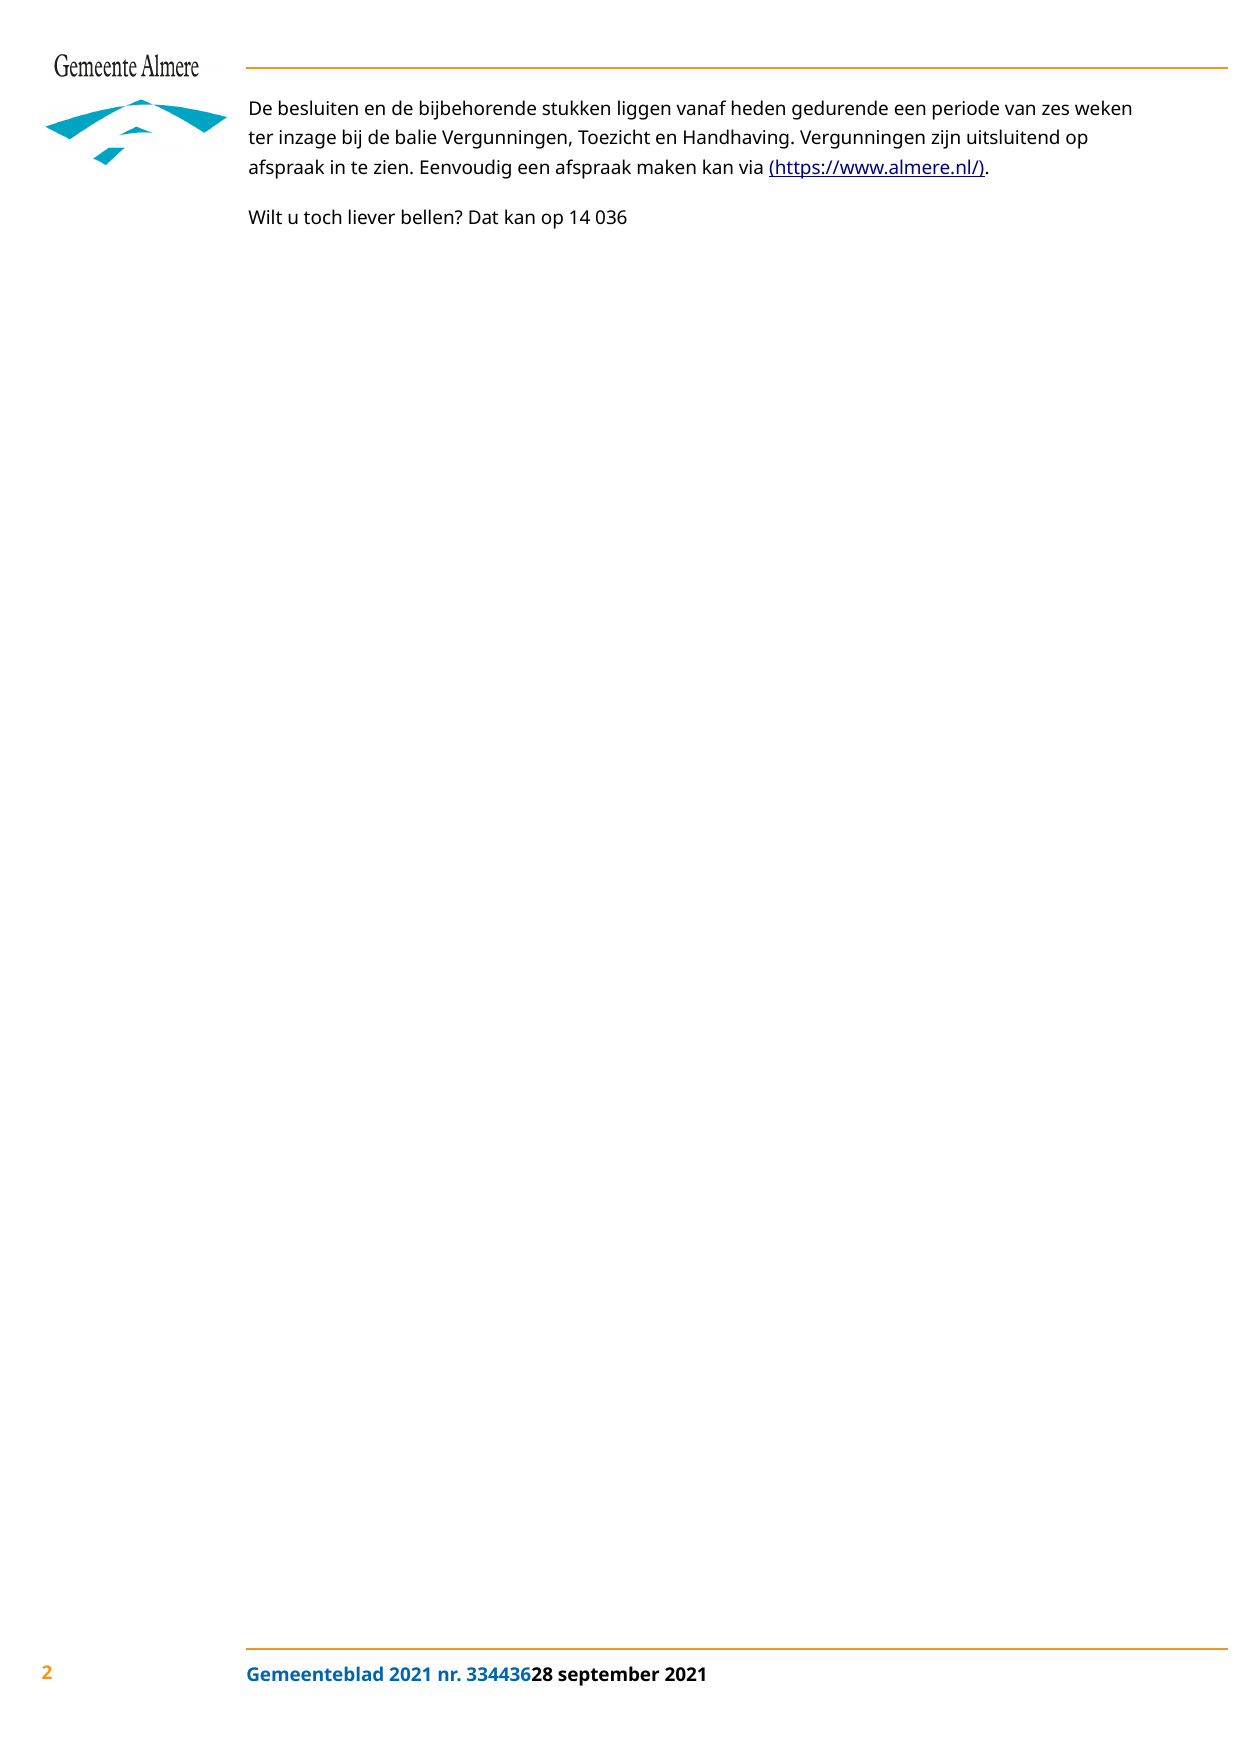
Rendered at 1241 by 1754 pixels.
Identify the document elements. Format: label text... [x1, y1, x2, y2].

picture [41, 47, 231, 172]
text De besluiten en de bijbehorende stukken liggen vanaf heden gedurende een periode van zes weken ter inzage bij de balie Vergunningen, Toezicht en Handhaving. Vergunningen zijn uitsluitend op afspraak in te zien. Eenvoudig een afspraak maken kan via (https://www.almere.nl/). [248, 95, 1152, 180]
text Wilt u toch liever bellen? Dat kan op 14 036 [248, 204, 1152, 230]
